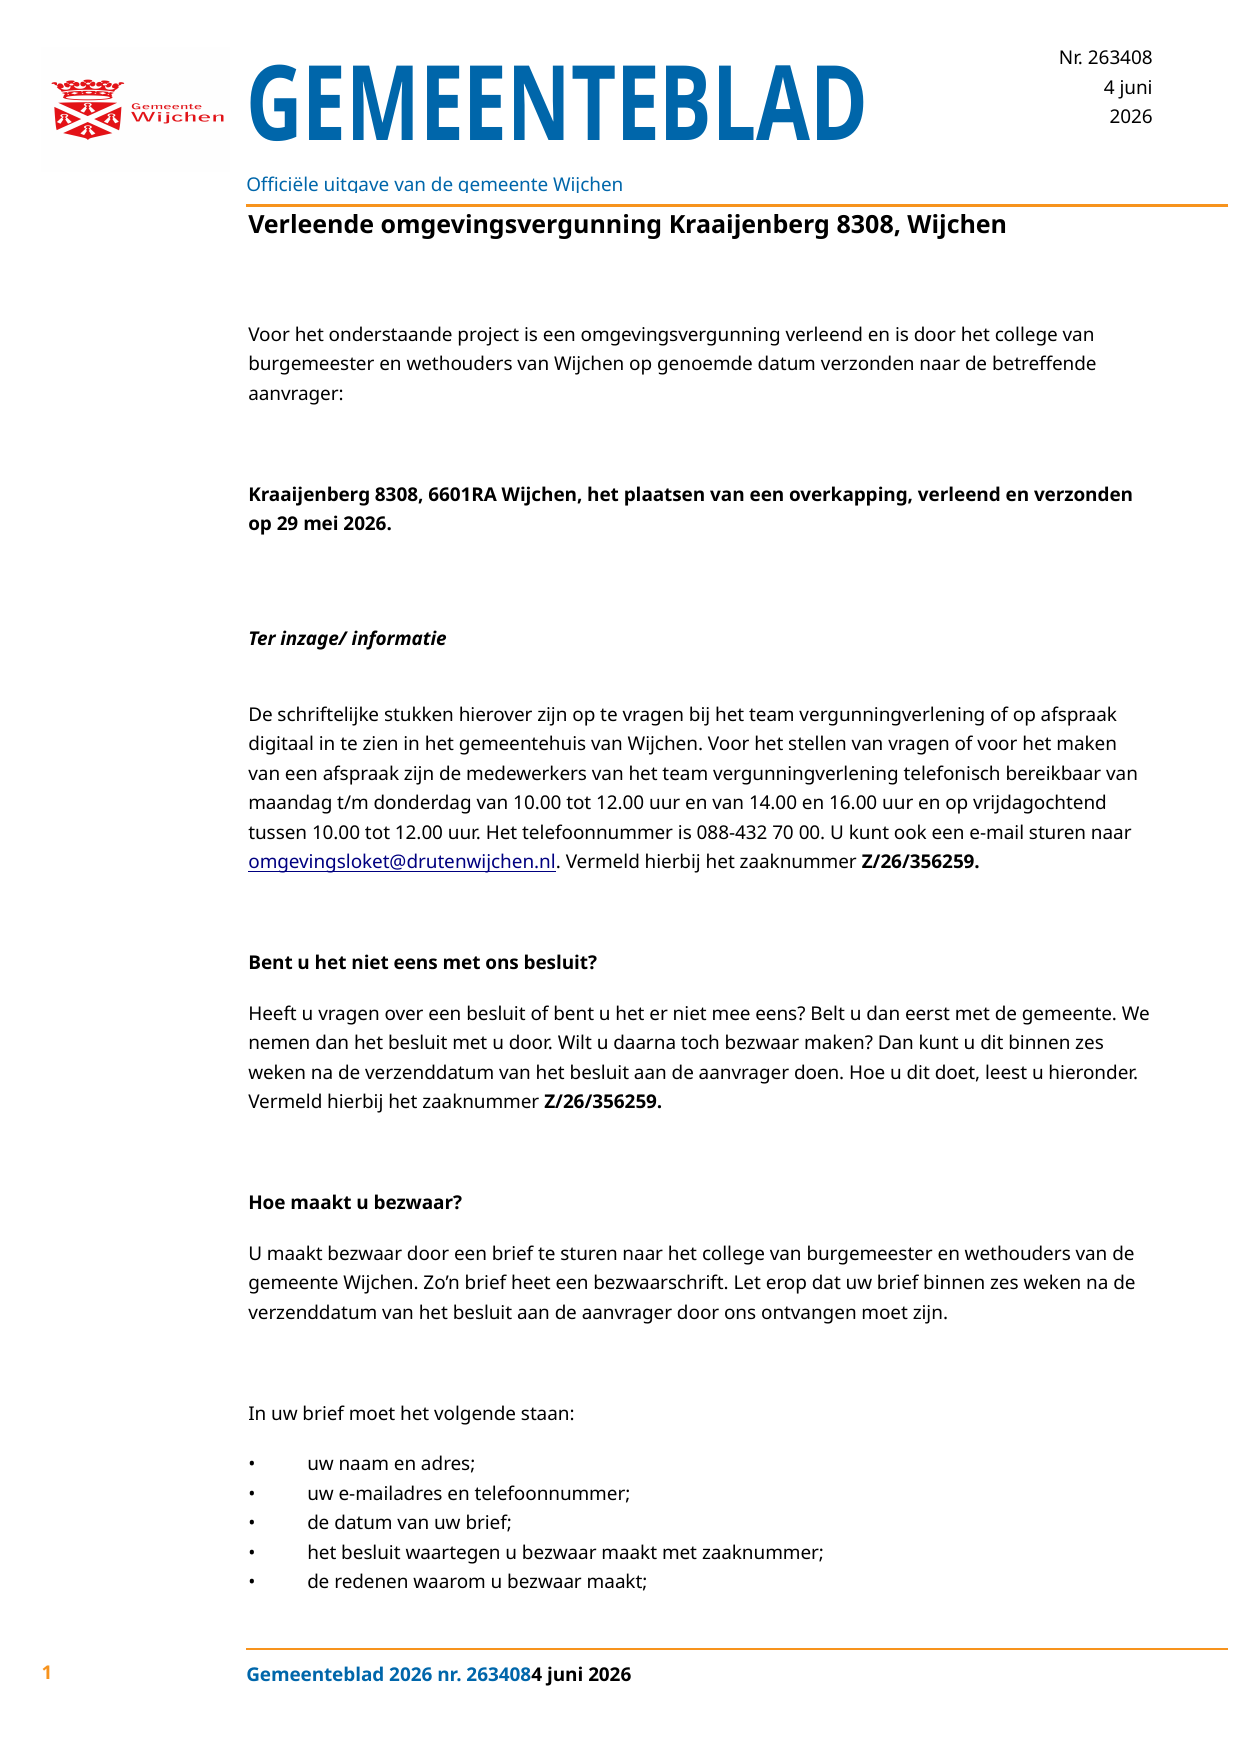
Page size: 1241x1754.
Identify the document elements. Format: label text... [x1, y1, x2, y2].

list uw e-mailadres en telefoonnummer; [248, 1480, 1152, 1506]
text Bent u het niet eens met ons besluit? [248, 949, 1152, 975]
text U maakt bezwaar door een brief te sturen naar het college van burgemeester en wethouders van de gemeente Wijchen. Zo’n brief heet een bezwaarschrift. Let erop dat uw brief binnen zes weken na de verzenddatum van het besluit aan de aanvrager door ons ontvangen moet zijn. [248, 1240, 1152, 1325]
text De schriftelijke stukken hierover zijn op te vragen bij het team vergunningverlening of op afspraak digitaal in te zien in het gemeentehuis van Wijchen. Voor het stellen van vragen of voor het maken van een afspraak zijn de medewerkers van het team vergunningverlening telefonisch bereikbaar van maandag t/m donderdag van 10.00 tot 12.00 uur en van 14.00 en 16.00 uur en op vrijdagochtend tussen 10.00 tot 12.00 uur. Het telefoonnummer is 088-432 70 00. U kunt ook een e-mail sturen naar omgevingsloket@drutenwijchen.nl. Vermeld hierbij het zaaknummer Z/26/356259. [248, 701, 1152, 874]
list de datum van uw brief; [248, 1509, 1152, 1535]
text Heeft u vragen over een besluit of bent u het er niet mee eens? Belt u dan eerst met de gemeente. We nemen dan het besluit met u door. Wilt u daarna toch bezwaar maken? Dan kunt u dit binnen zes weken na de verzenddatum van het besluit aan de aanvrager doen. Hoe u dit doet, leest u hieronder. Vermeld hierbij het zaaknummer Z/26/356259. [248, 1000, 1152, 1114]
picture [41, 47, 231, 172]
text Ter inzage/ informatie [248, 625, 1152, 650]
text Kraaijenberg 8308, 6601RA Wijchen, het plaatsen van een overkapping, verleend en verzonden op 29 mei 2026. [248, 481, 1152, 536]
text Hoe maakt u bezwaar? [248, 1189, 1152, 1215]
text In uw brief moet het volgende staan: [248, 1400, 1152, 1426]
list uw naam en adres; [248, 1450, 1152, 1476]
text Verleende omgevingsvergunning Kraaijenberg 8308, Wijchen [248, 207, 1152, 241]
list het besluit waartegen u bezwaar maakt met zaaknummer; [248, 1539, 1152, 1565]
text Voor het onderstaande project is een omgevingsvergunning verleend en is door het college van burgemeester en wethouders van Wijchen op genoemde datum verzonden naar de betreffende aanvrager: [248, 321, 1152, 406]
list de redenen waarom u bezwaar maakt; [248, 1569, 1152, 1594]
